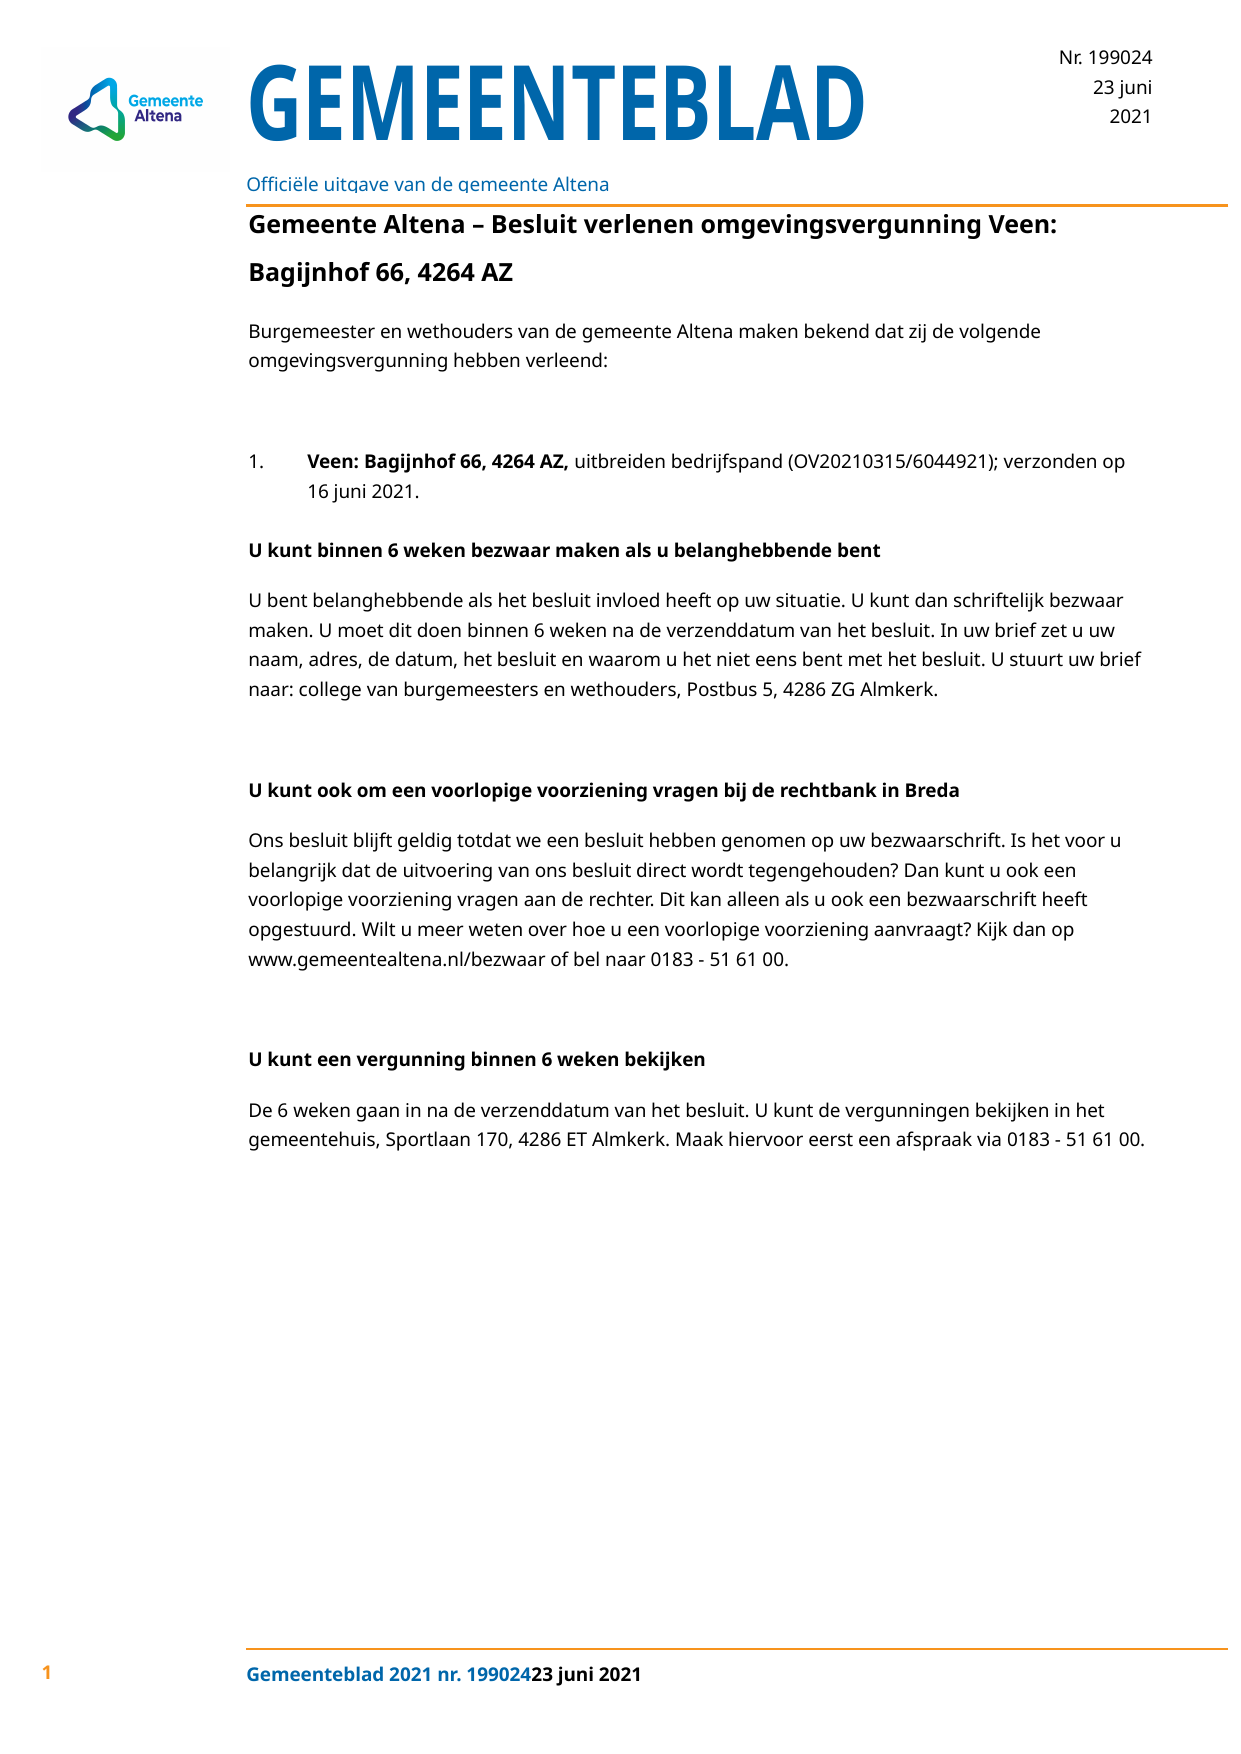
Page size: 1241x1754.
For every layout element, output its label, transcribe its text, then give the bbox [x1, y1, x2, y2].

text U kunt binnen 6 weken bezwaar maken als u belanghebbende bent [248, 537, 1152, 563]
list Veen: Bagijnhof 66, 4264 AZ, uitbreiden bedrijfspand (OV20210315/6044921); verzonden op 16 juni 2021. [248, 448, 1152, 504]
text U bent belanghebbende als het besluit invloed heeft op uw situatie. U kunt dan schriftelijk bezwaar maken. U moet dit doen binnen 6 weken na de verzenddatum van het besluit. In uw brief zet u uw naam, adres, de datum, het besluit en waarom u het niet eens bent met het besluit. U stuurt uw brief naar: college van burgemeesters en wethouders, Postbus 5, 4286 ZG Almkerk. [248, 587, 1152, 702]
text Burgemeester en wethouders van de gemeente Altena maken bekend dat zij de volgende omgevingsvergunning hebben verleend: [248, 318, 1152, 373]
text Gemeente Altena – Besluit verlenen omgevingsvergunning Veen: Bagijnhof 66, 4264 AZ [248, 207, 1152, 288]
text U kunt een vergunning binnen 6 weken bekijken [248, 1047, 1152, 1072]
text U kunt ook om een voorlopige voorziening vragen bij de rechtbank in Breda [248, 777, 1152, 803]
picture [41, 47, 231, 172]
text De 6 weken gaan in na de verzenddatum van het besluit. U kunt de vergunningen bekijken in het gemeentehuis, Sportlaan 170, 4286 ET Almkerk. Maak hiervoor eerst een afspraak via 0183 - 51 61 00. [248, 1097, 1152, 1152]
text Ons besluit blijft geldig totdat we een besluit hebben genomen op uw bezwaarschrift. Is het voor u belangrijk dat de uitvoering van ons besluit direct wordt tegengehouden? Dan kunt u ook een voorlopige voorziening vragen aan de rechter. Dit kan alleen als u ook een bezwaarschrift heeft opgestuurd. Wilt u meer weten over hoe u een voorlopige voorziening aanvraagt? Kijk dan op www.gemeentealtena.nl/bezwaar of bel naar 0183 - 51 61 00. [248, 827, 1152, 972]
